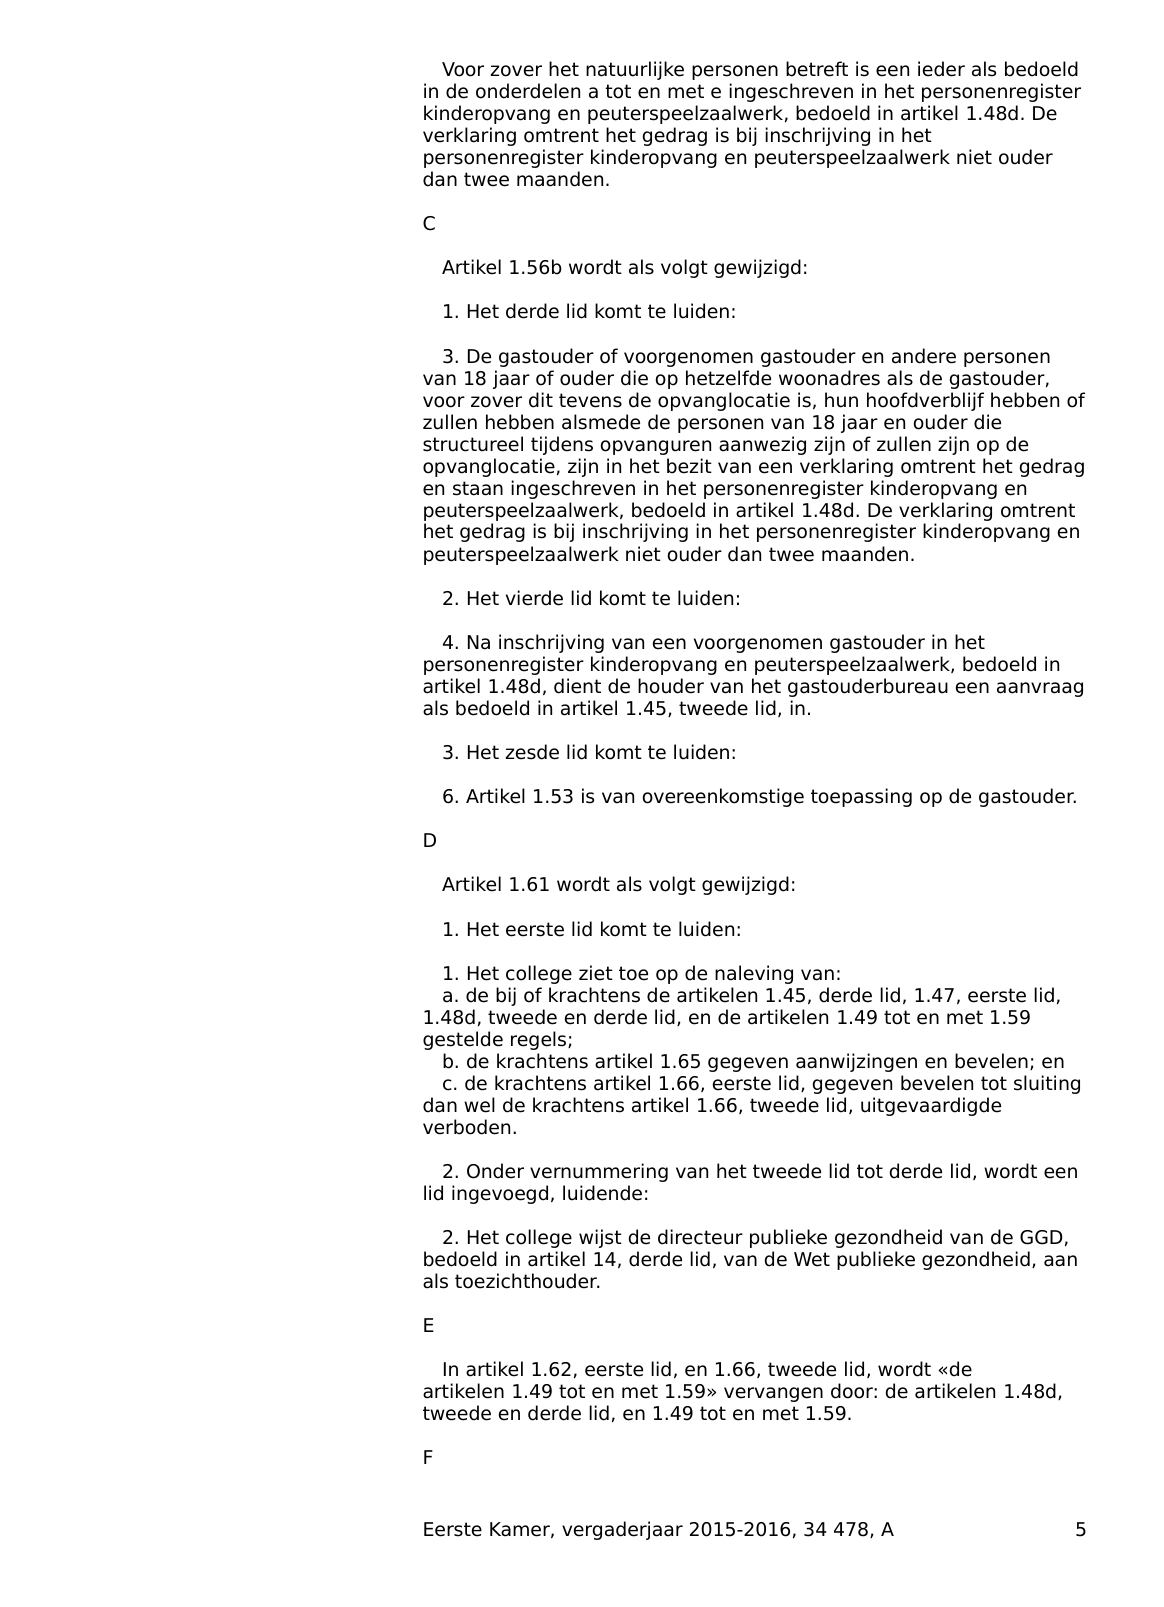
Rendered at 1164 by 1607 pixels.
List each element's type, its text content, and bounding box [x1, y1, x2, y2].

text 1. Het eerste lid komt te luiden: [422, 918, 1087, 941]
text c. de krachtens artikel 1.66, eerste lid, gegeven bevelen tot sluiting dan wel de krachtens artikel 1.66, tweede lid, uitgevaardigde verboden. [422, 1073, 1087, 1138]
text F [422, 1447, 1087, 1469]
text 2. Onder vernummering van het tweede lid tot derde lid, wordt een lid ingevoegd, luidende: [422, 1161, 1087, 1205]
text D [422, 830, 1087, 852]
text 1. Het derde lid komt te luiden: [422, 301, 1087, 323]
text Voor zover het natuurlijke personen betreft is een ieder als bedoeld in de onderdelen a tot en met e ingeschreven in het personenregister kinderopvang en peuterspeelzaalwerk, bedoeld in artikel 1.48d. De verklaring omtrent het gedrag is bij inschrijving in het personenregister kinderopvang en peuterspeelzaalwerk niet ouder dan twee maanden. [422, 59, 1087, 191]
text C [422, 213, 1087, 235]
text E [422, 1315, 1087, 1337]
text b. de krachtens artikel 1.65 gegeven aanwijzingen en bevelen; en [422, 1051, 1087, 1073]
text a. de bij of krachtens de artikelen 1.45, derde lid, 1.47, eerste lid, 1.48d, tweede en derde lid, en de artikelen 1.49 tot en met 1.59 gestelde regels; [422, 985, 1087, 1051]
text 2. Het college wijst de directeur publieke gezondheid van de GGD, bedoeld in artikel 14, derde lid, van de Wet publieke gezondheid, aan als toezichthouder. [422, 1227, 1087, 1293]
text 1. Het college ziet toe op de naleving van: [422, 963, 1087, 985]
text 4. Na inschrijving van een voorgenomen gastouder in het personenregister kinderopvang en peuterspeelzaalwerk, bedoeld in artikel 1.48d, dient de houder van het gastouderbureau een aanvraag als bedoeld in artikel 1.45, tweede lid, in. [422, 632, 1087, 720]
text 6. Artikel 1.53 is van overeenkomstige toepassing op de gastouder. [422, 786, 1087, 808]
text Artikel 1.61 wordt als volgt gewijzigd: [422, 874, 1087, 896]
text Artikel 1.56b wordt als volgt gewijzigd: [422, 257, 1087, 279]
text 3. De gastouder of voorgenomen gastouder en andere personen van 18 jaar of ouder die op hetzelfde woonadres als de gastouder, voor zover dit tevens de opvanglocatie is, hun hoofdverblijf hebben of zullen hebben alsmede de personen van 18 jaar en ouder die structureel tijdens opvanguren aanwezig zijn of zullen zijn op de opvanglocatie, zijn in het bezit van een verklaring omtrent het gedrag en staan ingeschreven in het personenregister kinderopvang en peuterspeelzaalwerk, bedoeld in artikel 1.48d. De verklaring omtrent het gedrag is bij inschrijving in het personenregister kinderopvang en peuterspeelzaalwerk niet ouder dan twee maanden. [422, 346, 1087, 565]
text 2. Het vierde lid komt te luiden: [422, 588, 1087, 609]
text In artikel 1.62, eerste lid, en 1.66, tweede lid, wordt «de artikelen 1.49 tot en met 1.59» vervangen door: de artikelen 1.48d, tweede en derde lid, en 1.49 tot en met 1.59. [422, 1359, 1087, 1425]
text 3. Het zesde lid komt te luiden: [422, 742, 1087, 764]
